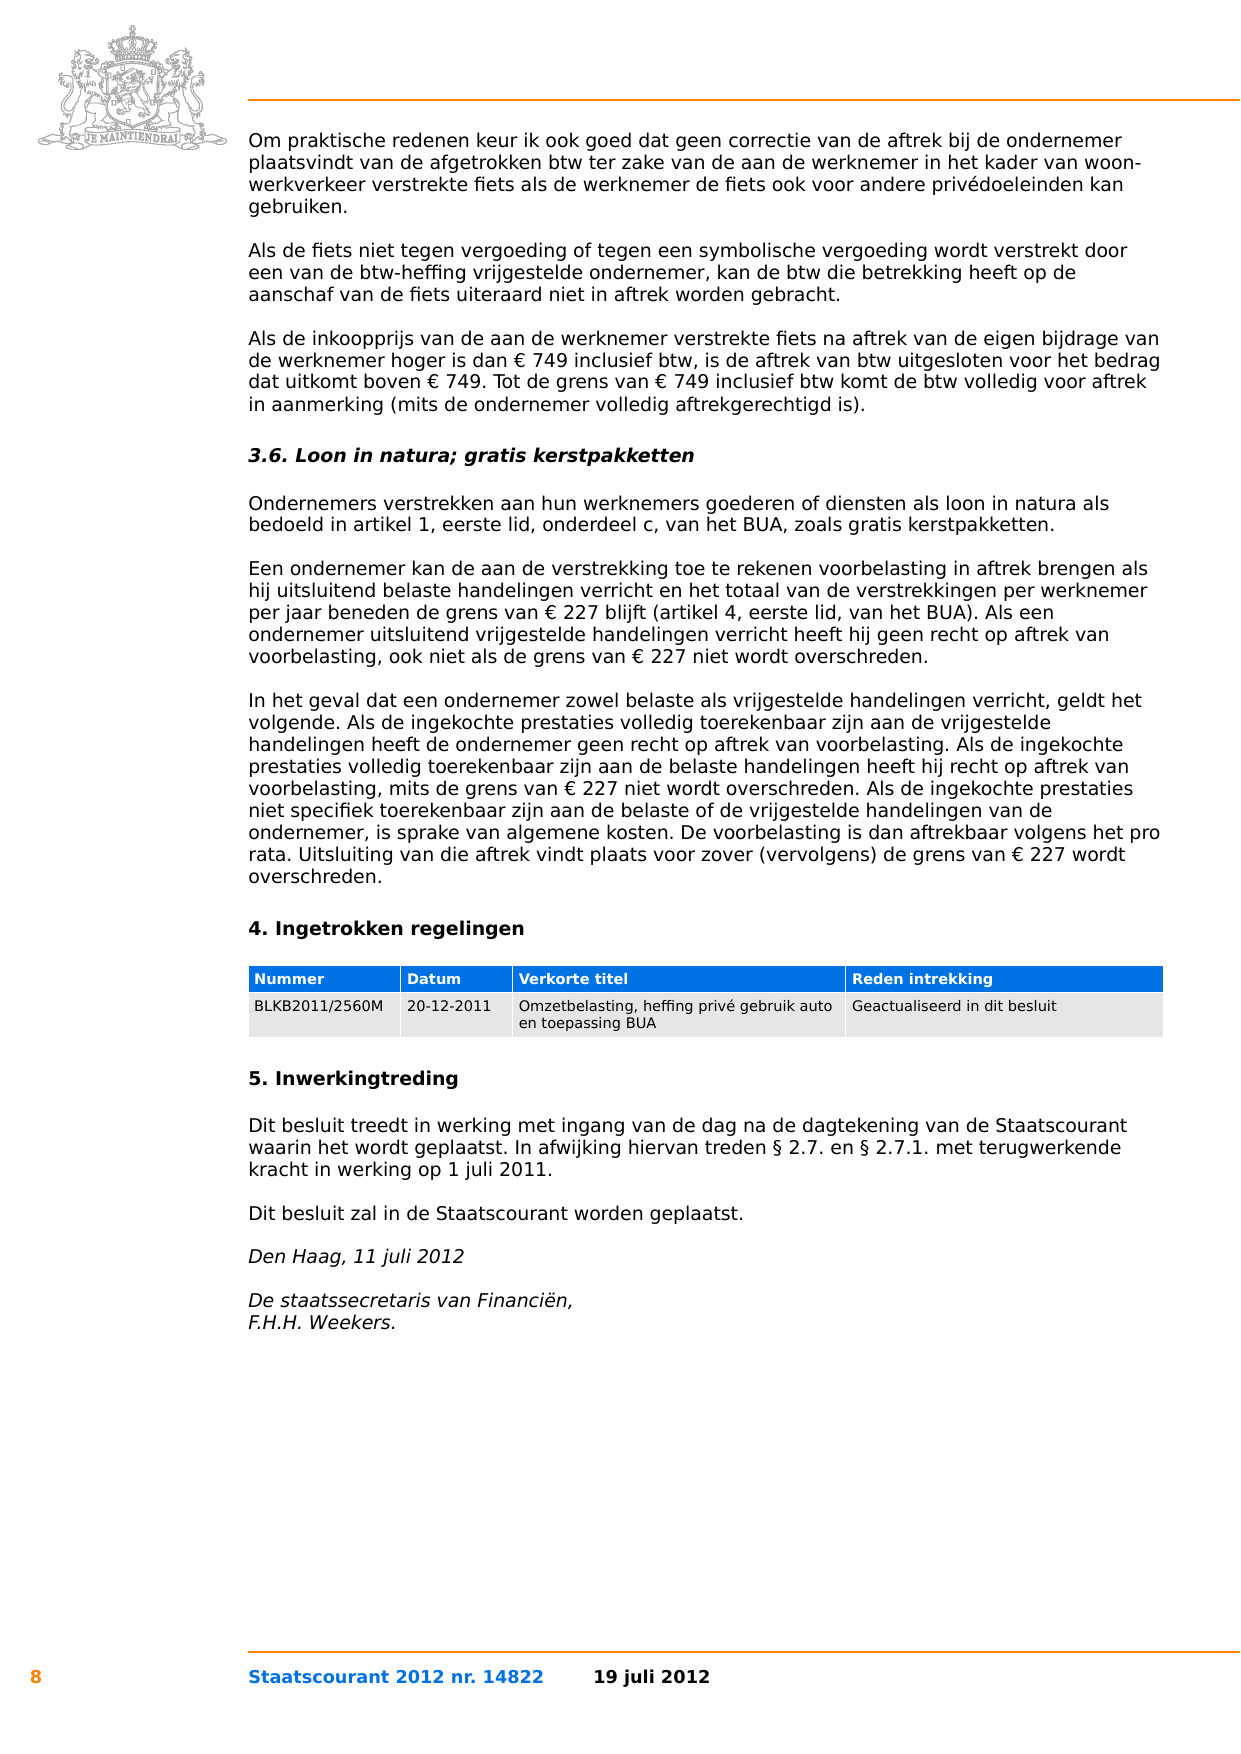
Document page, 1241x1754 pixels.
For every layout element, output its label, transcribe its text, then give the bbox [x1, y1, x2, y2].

text Dit besluit treedt in werking met ingang van de dag na de dagtekening van de Staatscourant waarin het wordt geplaatst. In afwijking hiervan treden § 2.7. en § 2.7.1. met terugwerkende kracht in werking op 1 juli 2011. [248, 1114, 1163, 1181]
picture [38, 25, 227, 150]
text De staatssecretaris van Financiën, F.H.H. Weekers. [248, 1290, 1163, 1334]
text Dit besluit zal in de Staatscourant worden geplaatst. [248, 1202, 1163, 1224]
table_header Reden intrekking [846, 966, 1163, 992]
text Om praktische redenen keur ik ook goed dat geen correctie van de aftrek bij de ondernemer plaatsvindt van de afgetrokken btw ter zake van de aan de werknemer in het kader van woon-werkverkeer verstrekte fiets als de werknemer de fiets ook voor andere privédoeleinden kan gebruiken. [248, 130, 1163, 218]
text Den Haag, 11 juli 2012 [248, 1246, 1163, 1268]
text In het geval dat een ondernemer zowel belaste als vrijgestelde handelingen verricht, geldt het volgende. Als de ingekochte prestaties volledig toerekenbaar zijn aan de vrijgestelde handelingen heeft de ondernemer geen recht op aftrek van voorbelasting. Als de ingekochte prestaties volledig toerekenbaar zijn aan de belaste handelingen heeft hij recht op aftrek van voorbelasting, mits de grens van € 227 niet wordt overschreden. Als de ingekochte prestaties niet specifiek toerekenbaar zijn aan de belaste of de vrijgestelde handelingen van de ondernemer, is sprake van algemene kosten. De voorbelasting is dan aftrekbaar volgens het pro rata. Uitsluiting van die aftrek vindt plaats voor zover (vervolgens) de grens van € 227 wordt overschreden. [248, 690, 1163, 888]
table_header Datum [401, 966, 512, 992]
table_header Nummer [249, 966, 400, 992]
text Een ondernemer kan de aan de verstrekking toe te rekenen voorbelasting in aftrek brengen als hij uitsluitend belaste handelingen verricht en het totaal van de verstrekkingen per werknemer per jaar beneden de grens van € 227 blijft (artikel 4, eerste lid, van het BUA). Als een ondernemer uitsluitend vrijgestelde handelingen verricht heeft hij geen recht op aftrek van voorbelasting, ook niet als de grens van € 227 niet wordt overschreden. [248, 558, 1163, 668]
subtitle 4. Ingetrokken regelingen [248, 918, 1163, 940]
table_header Verkorte titel [513, 966, 845, 992]
subtitle 5. Inwerkingtreding [248, 1068, 1163, 1089]
text Ondernemers verstrekken aan hun werknemers goederen of diensten als loon in natura als bedoeld in artikel 1, eerste lid, onderdeel c, van het BUA, zoals gratis kerstpakketten. [248, 492, 1163, 536]
table_cell 20-12-2011 [401, 993, 512, 1037]
text Als de inkoopprijs van de aan de werknemer verstrekte fiets na aftrek van de eigen bijdrage van de werknemer hoger is dan € 749 inclusief btw, is de aftrek van btw uitgesloten voor het bedrag dat uitkomt boven € 749. Tot de grens van € 749 inclusief btw komt de btw volledig voor aftrek in aanmerking (mits de ondernemer volledig aftrekgerechtigd is). [248, 327, 1163, 415]
subtitle 3.6. Loon in natura; gratis kerstpakketten [248, 445, 1163, 467]
table_cell Omzetbelasting, heffing privé gebruik auto en toepassing BUA [513, 993, 845, 1037]
table_cell Geactualiseerd in dit besluit [846, 993, 1163, 1037]
table_cell BLKB2011/2560M [249, 993, 400, 1037]
text Als de fiets niet tegen vergoeding of tegen een symbolische vergoeding wordt verstrekt door een van de btw-heffing vrijgestelde ondernemer, kan de btw die betrekking heeft op de aanschaf van de fiets uiteraard niet in aftrek worden gebracht. [248, 240, 1163, 306]
